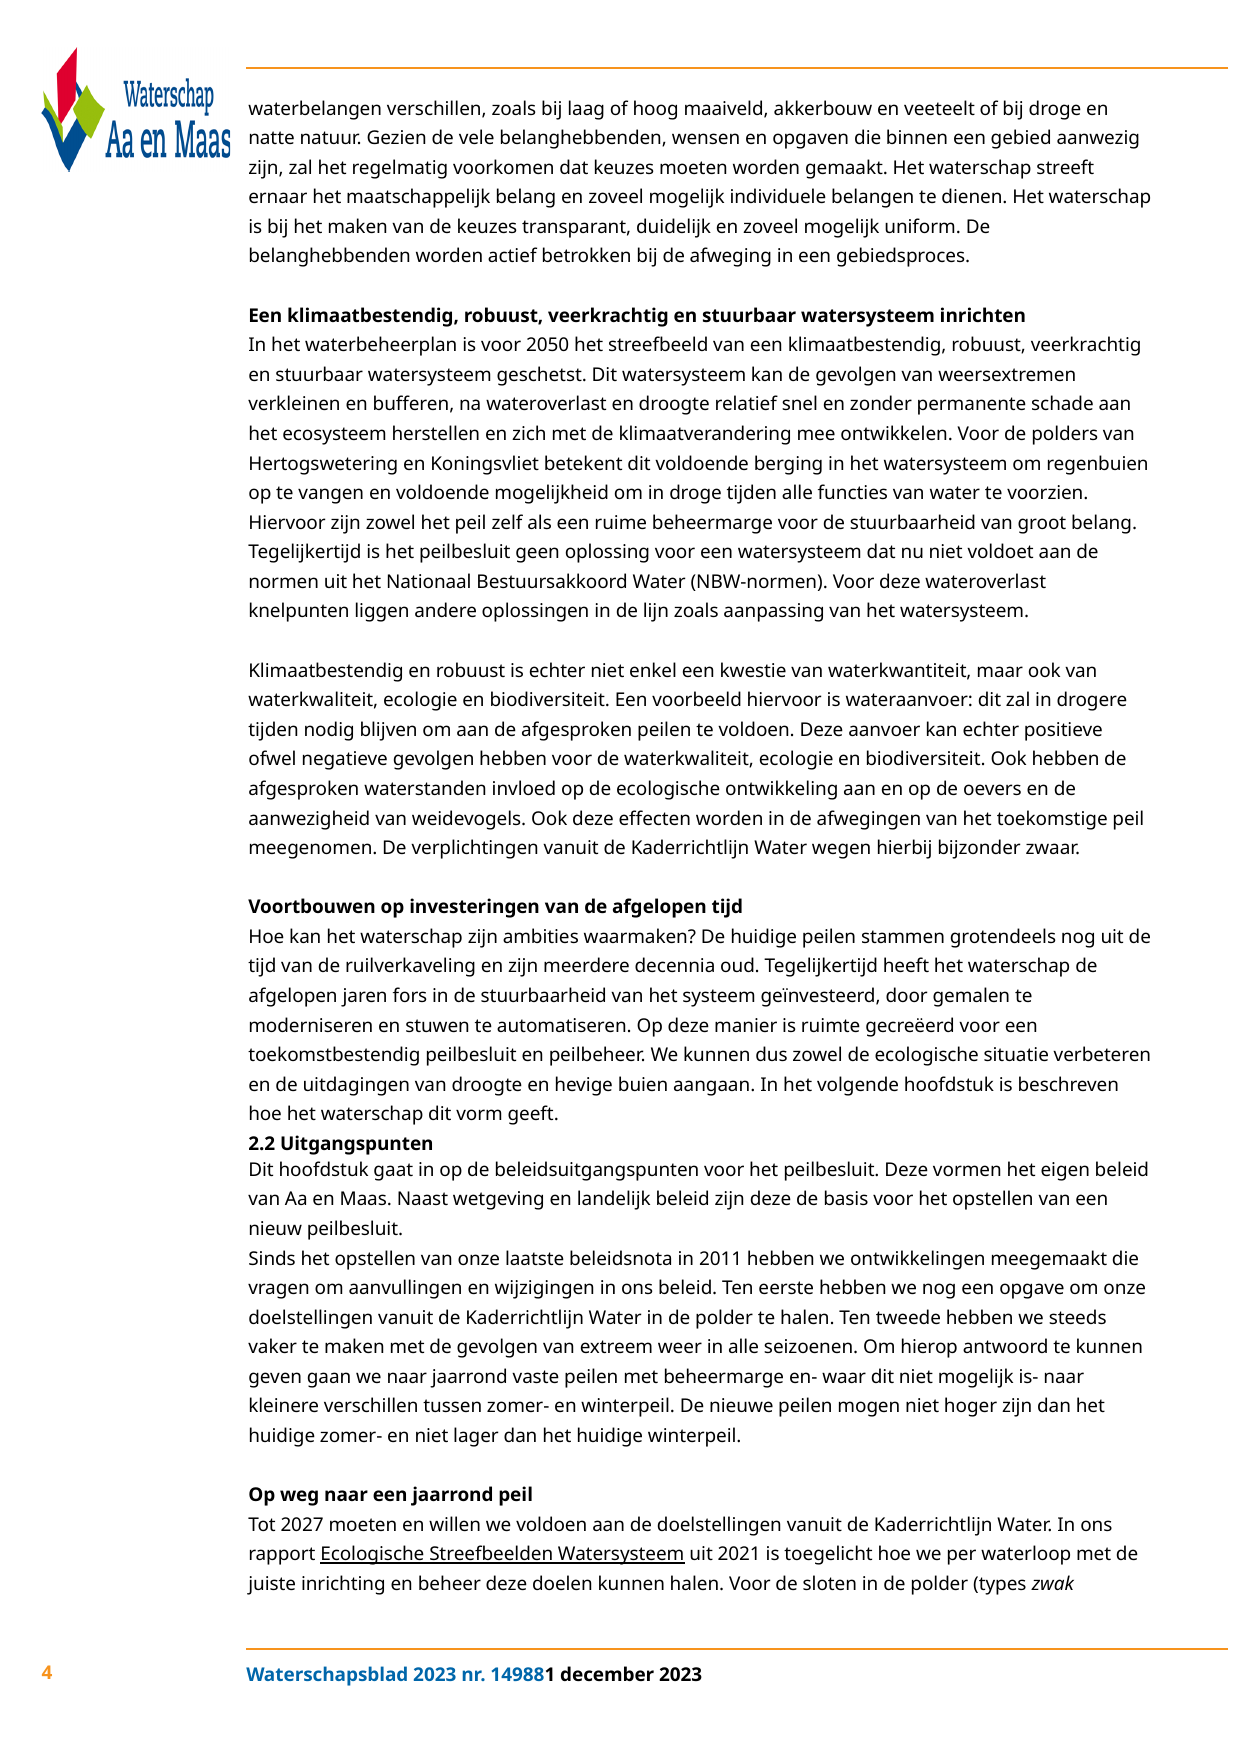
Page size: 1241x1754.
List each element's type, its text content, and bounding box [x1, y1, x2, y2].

text 2.2 Uitgangspunten [248, 1130, 1152, 1156]
text Dit hoofdstuk gaat in op de beleidsuitgangspunten voor het peilbesluit. Deze vormen het eigen beleid van Aa en Maas. Naast wetgeving en landelijk beleid zijn deze de basis voor het opstellen van een nieuw peilbesluit. [248, 1156, 1152, 1241]
text Sinds het opstellen van onze laatste beleidsnota in 2011 hebben we ontwikkelingen meegemaakt die vragen om aanvullingen en wijzigingen in ons beleid. Ten eerste hebben we nog een opgave om onze doelstellingen vanuit de Kaderrichtlijn Water in de polder te halen. Ten tweede hebben we steeds vaker te maken met de gevolgen van extreem weer in alle seizoenen. Om hierop antwoord te kunnen geven gaan we naar jaarrond vaste peilen met beheermarge en- waar dit niet mogelijk is- naar kleinere verschillen tussen zomer- en winterpeil. De nieuwe peilen mogen niet hoger zijn dan het huidige zomer- en niet lager dan het huidige winterpeil. [248, 1245, 1152, 1448]
text In het waterbeheerplan is voor 2050 het streefbeeld van een klimaatbestendig, robuust, veerkrachtig en stuurbaar watersysteem geschetst. Dit watersysteem kan de gevolgen van weersextremen verkleinen en bufferen, na wateroverlast en droogte relatief snel en zonder permanente schade aan het ecosysteem herstellen en zich met de klimaatverandering mee ontwikkelen. Voor de polders van Hertogswetering en Koningsvliet betekent dit voldoende berging in het watersysteem om regenbuien op te vangen en voldoende mogelijkheid om in droge tijden alle functies van water te voorzien. Hiervoor zijn zowel het peil zelf als een ruime beheermarge voor de stuurbaarheid van groot belang. Tegelijkertijd is het peilbesluit geen oplossing voor een watersysteem dat nu niet voldoet aan de normen uit het Nationaal Bestuursakkoord Water (NBW-normen). Voor deze wateroverlast knelpunten liggen andere oplossingen in de lijn zoals aanpassing van het watersysteem. [248, 331, 1152, 623]
picture [41, 47, 231, 172]
text waterbelangen verschillen, zoals bij laag of hoog maaiveld, akkerbouw en veeteelt of bij droge en natte natuur. Gezien de vele belanghebbenden, wensen en opgaven die binnen een gebied aanwezig zijn, zal het regelmatig voorkomen dat keuzes moeten worden gemaakt. Het waterschap streeft ernaar het maatschappelijk belang en zoveel mogelijk individuele belangen te dienen. Het waterschap is bij het maken van de keuzes transparant, duidelijk en zoveel mogelijk uniform. De belanghebbenden worden actief betrokken bij de afweging in een gebiedsproces. [248, 95, 1152, 268]
text Op weg naar een jaarrond peil [248, 1481, 1152, 1507]
text Een klimaatbestendig, robuust, veerkrachtig en stuurbaar watersysteem inrichten [248, 302, 1152, 328]
text Hoe kan het waterschap zijn ambities waarmaken? De huidige peilen stammen grotendeels nog uit de tijd van de ruilverkaveling en zijn meerdere decennia oud. Tegelijkertijd heeft het waterschap de afgelopen jaren fors in de stuurbaarheid van het systeem geïnvesteerd, door gemalen te moderniseren en stuwen te automatiseren. Op deze manier is ruimte gecreëerd voor een toekomstbestendig peilbesluit en peilbeheer. We kunnen dus zowel de ecologische situatie verbeteren en de uitdagingen van droogte en hevige buien aangaan. In het volgende hoofdstuk is beschreven hoe het waterschap dit vorm geeft. [248, 923, 1152, 1126]
text Klimaatbestendig en robuust is echter niet enkel een kwestie van waterkwantiteit, maar ook van waterkwaliteit, ecologie en biodiversiteit. Een voorbeeld hiervoor is wateraanvoer: dit zal in drogere tijden nodig blijven om aan de afgesproken peilen te voldoen. Deze aanvoer kan echter positieve ofwel negatieve gevolgen hebben voor de waterkwaliteit, ecologie en biodiversiteit. Ook hebben de afgesproken waterstanden invloed op de ecologische ontwikkeling aan en op de oevers en de aanwezigheid van weidevogels. Ook deze effecten worden in de afwegingen van het toekomstige peil meegenomen. De verplichtingen vanuit de Kaderrichtlijn Water wegen hierbij bijzonder zwaar. [248, 657, 1152, 860]
text Tot 2027 moeten en willen we voldoen aan de doelstellingen vanuit de Kaderrichtlijn Water. In ons rapport Ecologische Streefbeelden Watersysteem uit 2021 is toegelicht hoe we per waterloop met de juiste inrichting en beheer deze doelen kunnen halen. Voor de sloten in de polder (types zwak [248, 1511, 1152, 1596]
text Voortbouwen op investeringen van de afgelopen tijd [248, 893, 1152, 919]
